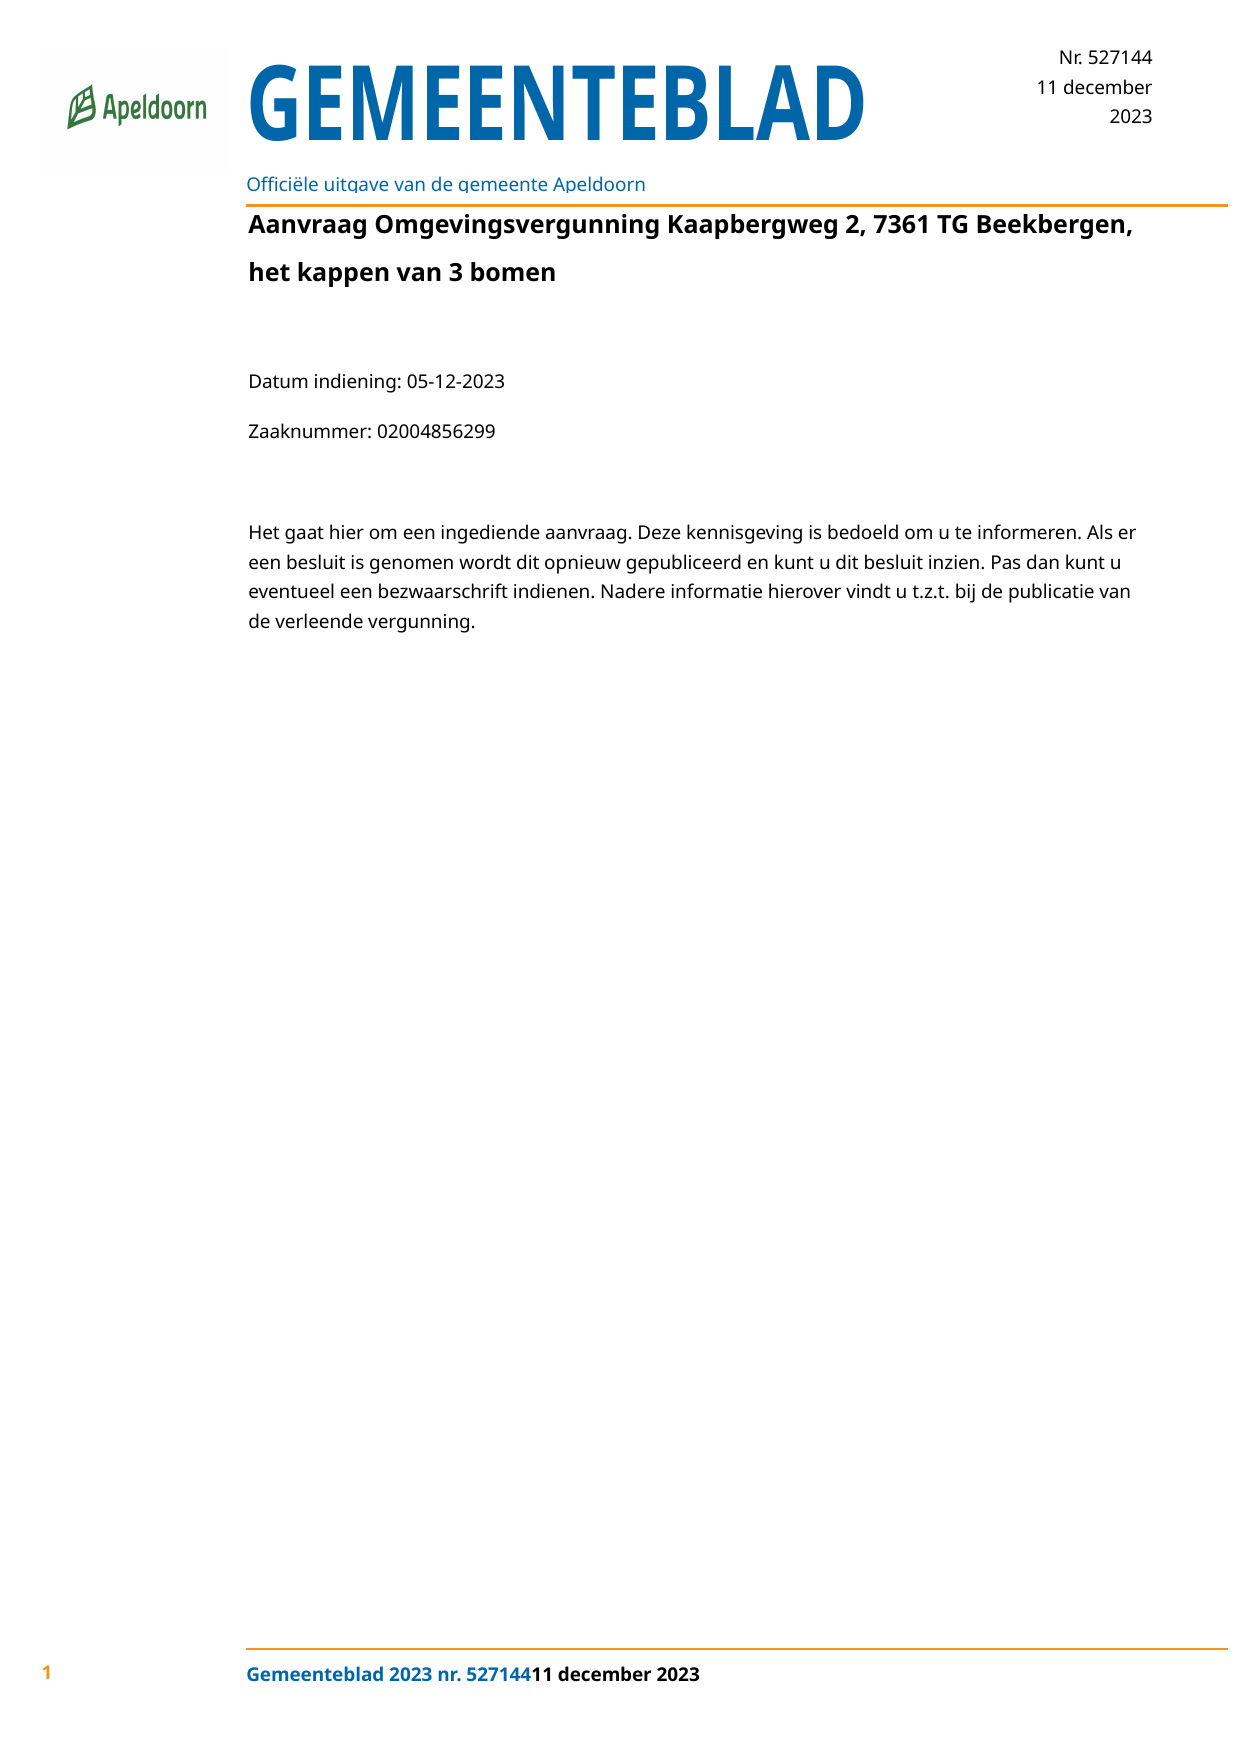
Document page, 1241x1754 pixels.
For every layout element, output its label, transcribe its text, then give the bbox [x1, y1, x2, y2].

picture [41, 47, 231, 172]
text Datum indiening: 05-12-2023 [248, 368, 1152, 394]
text Zaaknummer: 02004856299 [248, 419, 1152, 444]
text Het gaat hier om een ingediende aanvraag. Deze kennisgeving is bedoeld om u te informeren. Als er een besluit is genomen wordt dit opnieuw gepubliceerd en kunt u dit besluit inzien. Pas dan kunt u eventueel een bezwaarschrift indienen. Nadere informatie hierover vindt u t.z.t. bij de publicatie van de verleende vergunning. [248, 519, 1152, 634]
text Aanvraag Omgevingsvergunning Kaapbergweg 2, 7361 TG Beekbergen, het kappen van 3 bomen [248, 207, 1152, 288]
